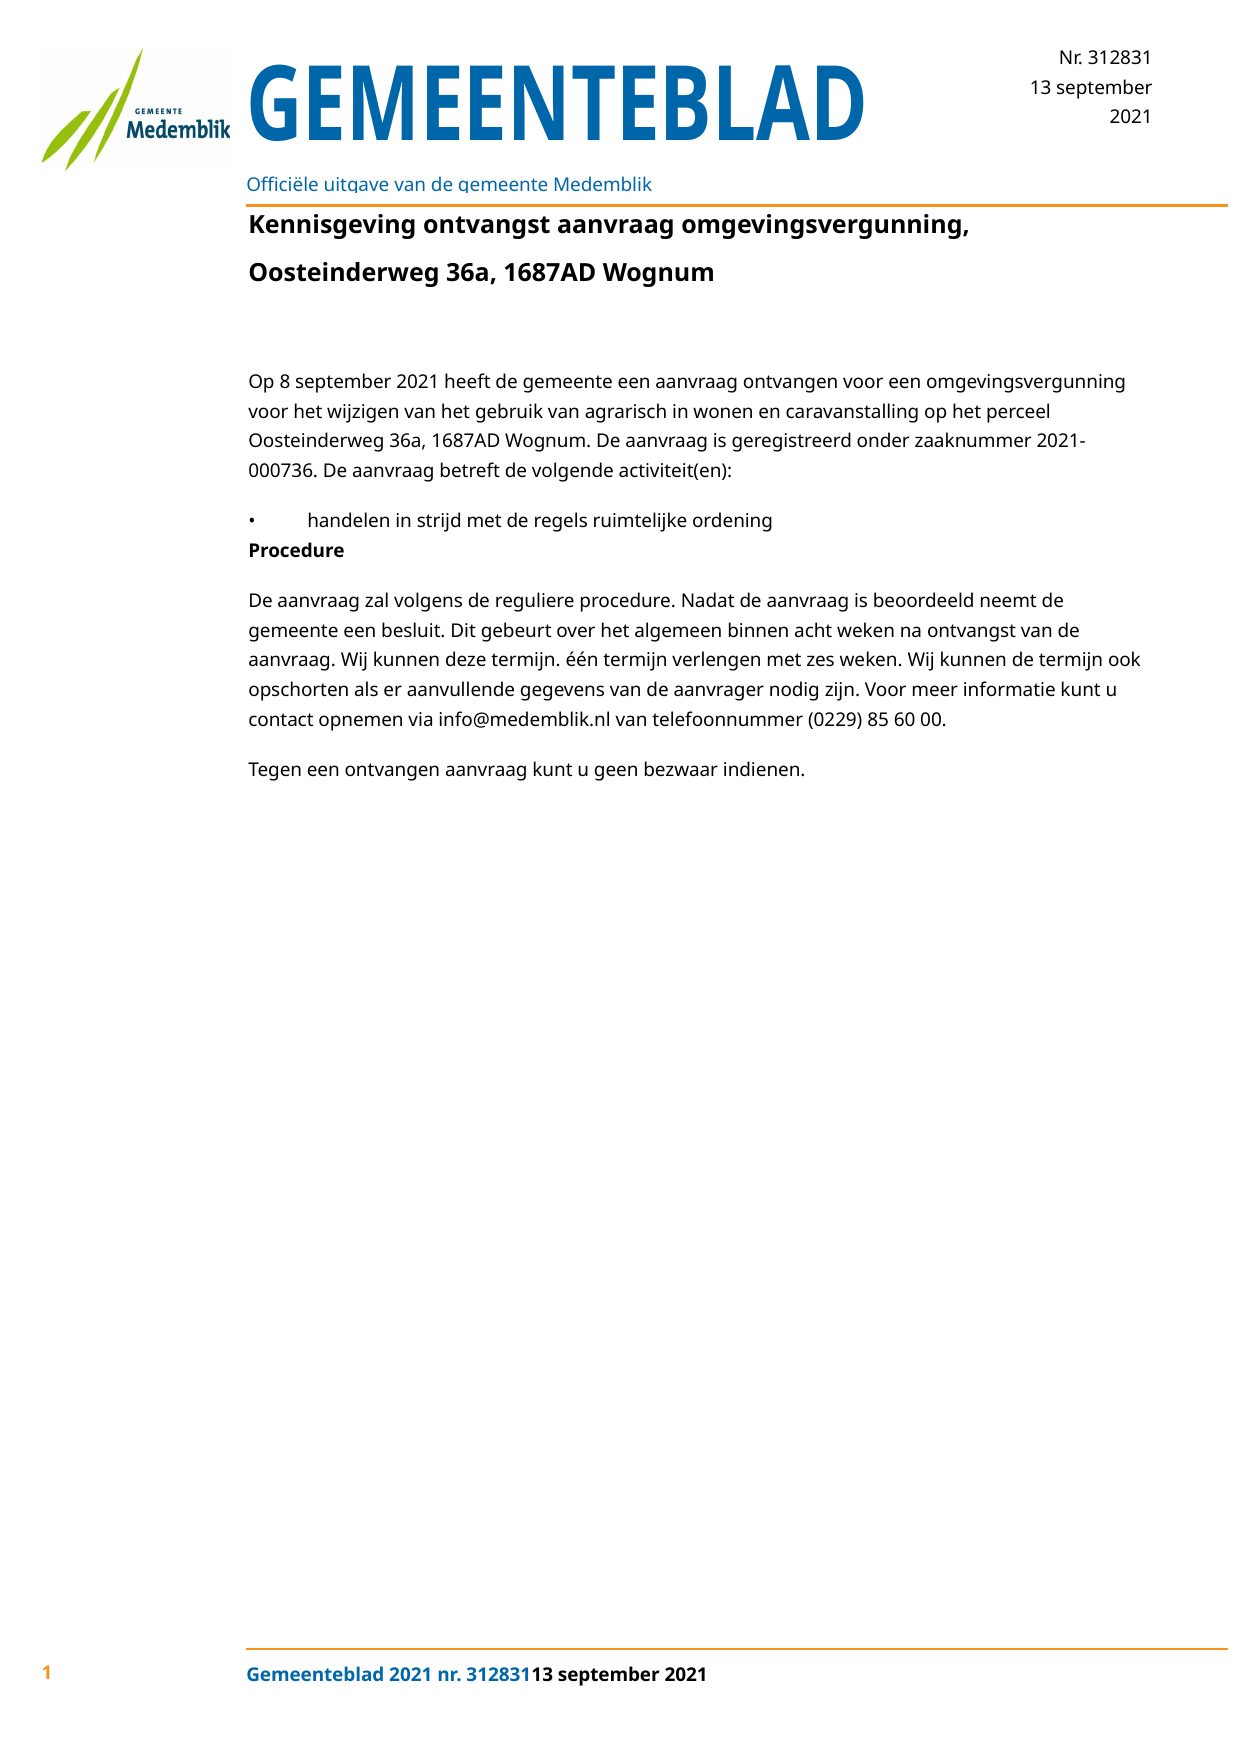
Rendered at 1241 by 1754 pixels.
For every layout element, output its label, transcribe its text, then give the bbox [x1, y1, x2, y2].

text Procedure [248, 537, 1152, 563]
text Kennisgeving ontvangst aanvraag omgevingsvergunning, Oosteinderweg 36a, 1687AD Wognum [248, 207, 1152, 288]
picture [41, 47, 231, 172]
text De aanvraag zal volgens de reguliere procedure. Nadat de aanvraag is beoordeeld neemt de gemeente een besluit. Dit gebeurt over het algemeen binnen acht weken na ontvangst van de aanvraag. Wij kunnen deze termijn. één termijn verlengen met zes weken. Wij kunnen de termijn ook opschorten als er aanvullende gegevens van de aanvrager nodig zijn. Voor meer informatie kunt u contact opnemen via info@medemblik.nl van telefoonnummer (0229) 85 60 00. [248, 587, 1152, 732]
text Tegen een ontvangen aanvraag kunt u geen bezwaar indienen. [248, 756, 1152, 782]
text Op 8 september 2021 heeft de gemeente een aanvraag ontvangen voor een omgevingsvergunning voor het wijzigen van het gebruik van agrarisch in wonen en caravanstalling op het perceel Oosteinderweg 36a, 1687AD Wognum. De aanvraag is geregistreerd onder zaaknummer 2021-000736. De aanvraag betreft de volgende activiteit(en): [248, 368, 1152, 483]
list handelen in strijd met de regels ruimtelijke ordening [248, 507, 1152, 533]
